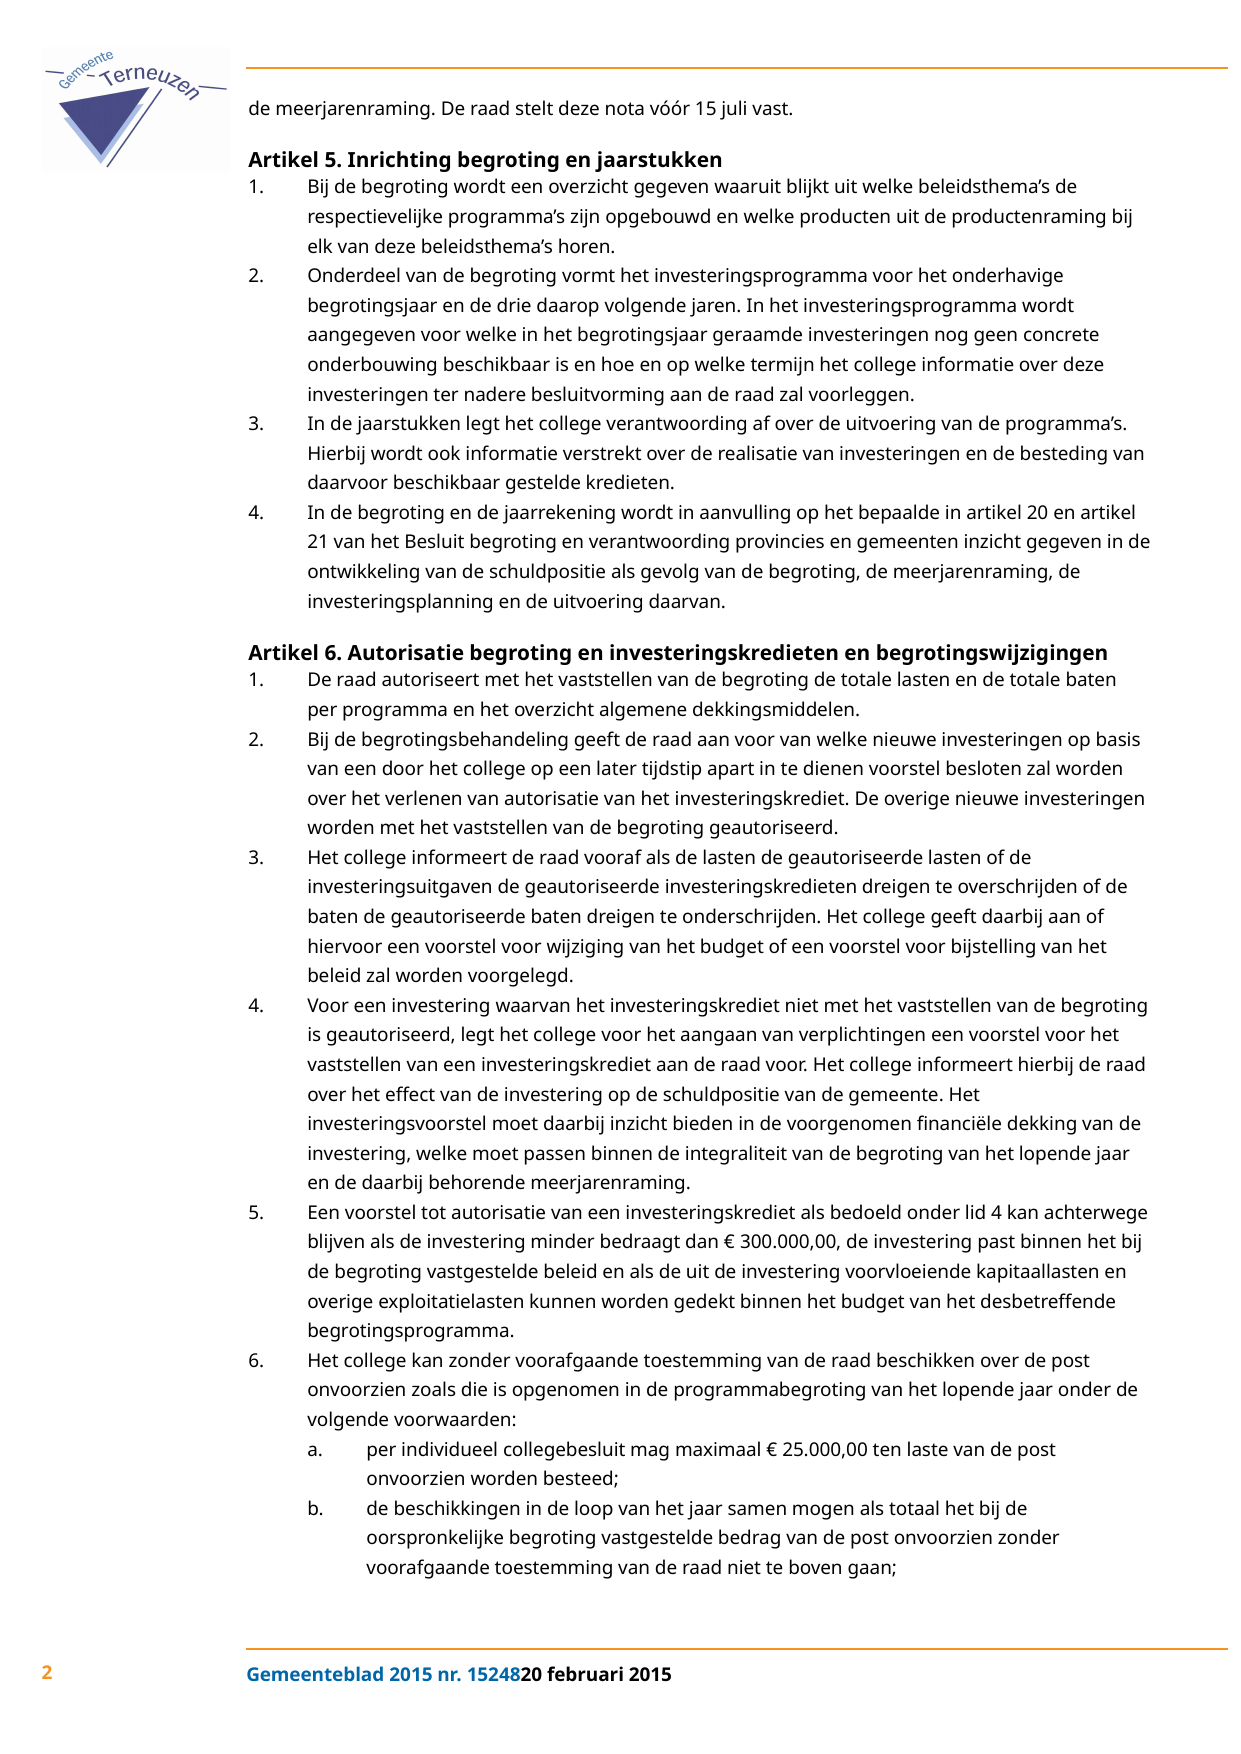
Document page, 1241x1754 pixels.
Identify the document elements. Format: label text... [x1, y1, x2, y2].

list In de begroting en de jaarrekening wordt in aanvulling op het bepaalde in artikel 20 en artikel 21 van het Besluit begroting en verantwoording provincies en gemeenten inzicht gegeven in de ontwikkeling van de schuldpositie als gevolg van de begroting, de meerjarenraming, de investeringsplanning en de uitvoering daarvan. [248, 499, 1152, 613]
list de beschikkingen in de loop van het jaar samen mogen als totaal het bij de oorspronkelijke begroting vastgestelde bedrag van de post onvoorzien zonder voorafgaande toestemming van de raad niet te boven gaan; [307, 1495, 1152, 1580]
list Voor een investering waarvan het investeringskrediet niet met het vaststellen van de begroting is geautoriseerd, legt het college voor het aangaan van verplichtingen een voorstel voor het vaststellen van een investeringskrediet aan de raad voor. Het college informeert hierbij de raad over het effect van de investering op de schuldpositie van de gemeente. Het investeringsvoorstel moet daarbij inzicht bieden in de voorgenomen financiële dekking van de investering, welke moet passen binnen de integraliteit van de begroting van het lopende jaar en de daarbij behorende meerjarenraming. [248, 992, 1152, 1195]
picture [41, 47, 231, 172]
list Bij de begroting wordt een overzicht gegeven waaruit blijkt uit welke beleidsthema’s de respectievelijke programma’s zijn opgebouwd en welke producten uit de productenraming bij elk van deze beleidsthema’s horen. [248, 174, 1152, 258]
list per individueel collegebesluit mag maximaal € 25.000,00 ten laste van de post onvoorzien worden besteed; [307, 1436, 1152, 1491]
list De raad autoriseert met het vaststellen van de begroting de totale lasten en de totale baten per programma en het overzicht algemene dekkingsmiddelen. [248, 667, 1152, 722]
text Artikel 5. Inrichting begroting en jaarstukken [248, 145, 1152, 174]
text de meerjarenraming. De raad stelt deze nota vóór 15 juli vast. [248, 95, 1152, 121]
list Het college kan zonder voorafgaande toestemming van de raad beschikken over de post onvoorzien zoals die is opgenomen in de programmabegroting van het lopende jaar onder de volgende voorwaarden: [248, 1347, 1152, 1432]
list Het college informeert de raad vooraf als de lasten de geautoriseerde lasten of de investeringsuitgaven de geautoriseerde investeringskredieten dreigen te overschrijden of de baten de geautoriseerde baten dreigen te onderschrijden. Het college geeft daarbij aan of hiervoor een voorstel voor wijziging van het budget of een voorstel voor bijstelling van het beleid zal worden voorgelegd. [248, 844, 1152, 988]
list In de jaarstukken legt het college verantwoording af over de uitvoering van de programma’s. Hierbij wordt ook informatie verstrekt over de realisatie van investeringen en de besteding van daarvoor beschikbaar gestelde kredieten. [248, 410, 1152, 495]
list Onderdeel van de begroting vormt het investeringsprogramma voor het onderhavige begrotingsjaar en de drie daarop volgende jaren. In het investeringsprogramma wordt aangegeven voor welke in het begrotingsjaar geraamde investeringen nog geen concrete onderbouwing beschikbaar is en hoe en op welke termijn het college informatie over deze investeringen ter nadere besluitvorming aan de raad zal voorleggen. [248, 262, 1152, 406]
list Bij de begrotingsbehandeling geeft de raad aan voor van welke nieuwe investeringen op basis van een door het college op een later tijdstip apart in te dienen voorstel besloten zal worden over het verlenen van autorisatie van het investeringskrediet. De overige nieuwe investeringen worden met het vaststellen van de begroting geautoriseerd. [248, 726, 1152, 840]
text Artikel 6. Autorisatie begroting en investeringskredieten en begrotingswijzigingen [248, 638, 1152, 667]
list Een voorstel tot autorisatie van een investeringskrediet als bedoeld onder lid 4 kan achterwege blijven als de investering minder bedraagt dan € 300.000,00, de investering past binnen het bij de begroting vastgestelde beleid en als de uit de investering voorvloeiende kapitaallasten en overige exploitatielasten kunnen worden gedekt binnen het budget van het desbetreffende begrotingsprogramma. [248, 1199, 1152, 1343]
